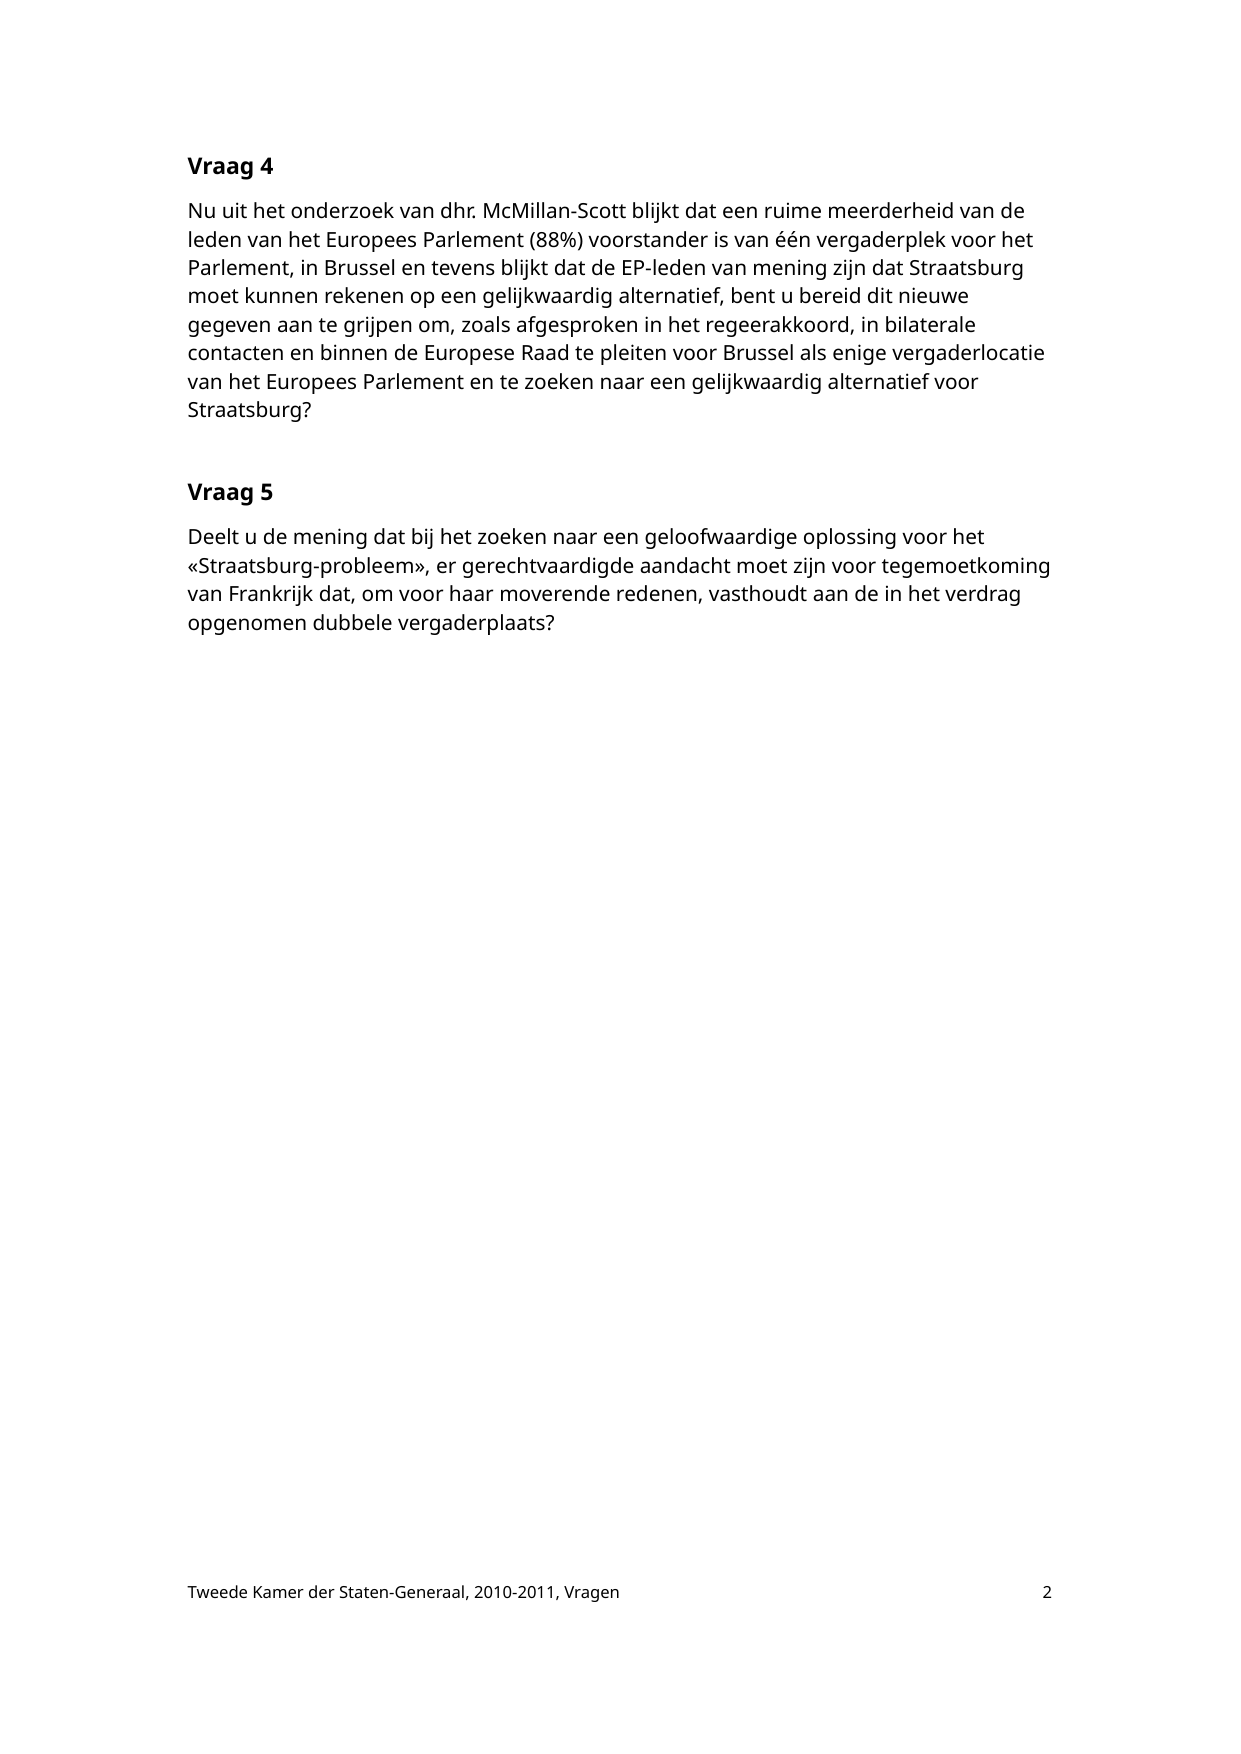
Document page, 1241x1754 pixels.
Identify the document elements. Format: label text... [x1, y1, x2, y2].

text Nu uit het onderzoek van dhr. McMillan-Scott blijkt dat een ruime meerderheid van de leden van het Europees Parlement (88%) voorstander is van één vergaderplek voor het Parlement, in Brussel en tevens blijkt dat de EP-leden van mening zijn dat Straatsburg moet kunnen rekenen op een gelijkwaardig alternatief, bent u bereid dit nieuwe gegeven aan te grijpen om, zoals afgesproken in het regeerakkoord, in bilaterale contacten en binnen de Europese Raad te pleiten voor Brussel als enige vergaderlocatie van het Europees Parlement en te zoeken naar een gelijkwaardig alternatief voor Straatsburg? [187, 196, 1053, 424]
subtitle Vraag 5 [187, 476, 1053, 507]
subtitle Vraag 4 [187, 150, 1053, 181]
text Deelt u de mening dat bij het zoeken naar een geloofwaardige oplossing voor het «Straatsburg-probleem», er gerechtvaardigde aandacht moet zijn voor tegemoetkoming van Frankrijk dat, om voor haar moverende redenen, vasthoudt aan de in het verdrag opgenomen dubbele vergaderplaats? [187, 522, 1053, 636]
